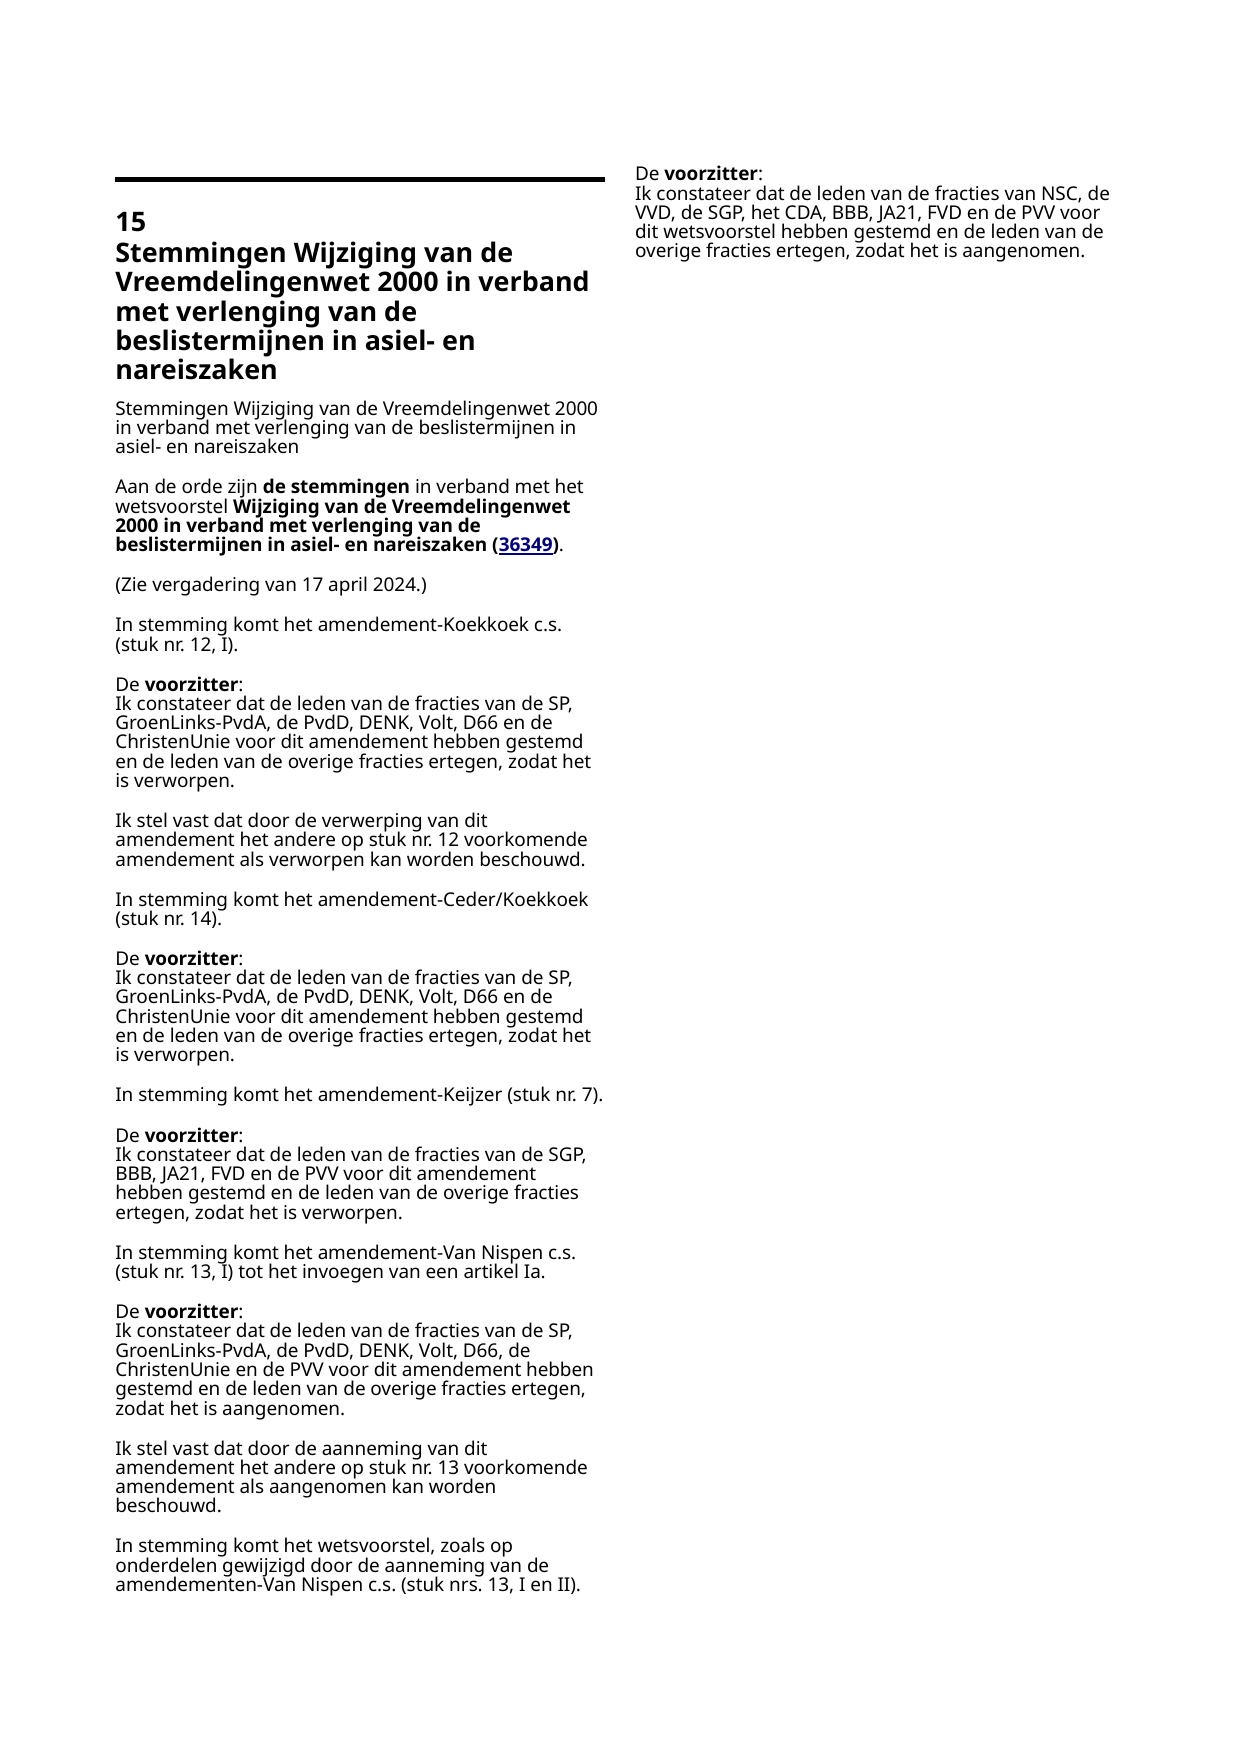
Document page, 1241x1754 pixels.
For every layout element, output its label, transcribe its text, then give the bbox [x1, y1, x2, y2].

text Ik constateer dat de leden van de fracties van de SP, GroenLinks-PvdA, de PvdD, DENK, Volt, D66 en de ChristenUnie voor dit amendement hebben gestemd en de leden van de overige fracties ertegen, zodat het is verworpen. [115, 969, 605, 1066]
text In stemming komt het amendement-Koekkoek c.s. (stuk nr. 12, I). [115, 616, 605, 655]
text 15 [115, 203, 605, 239]
text De voorzitter: [115, 676, 605, 695]
text Ik constateer dat de leden van de fracties van de SP, GroenLinks-PvdA, de PvdD, DENK, Volt, D66 en de ChristenUnie voor dit amendement hebben gestemd en de leden van de overige fracties ertegen, zodat het is verworpen. [115, 695, 605, 791]
text Stemmingen Wijziging van de Vreemdelingenwet 2000 in verband met verlenging van de beslistermijnen in asiel- en nareiszaken [115, 239, 605, 400]
text De voorzitter: [115, 1127, 605, 1146]
text De voorzitter: [635, 165, 1125, 184]
text Ik stel vast dat door de aanneming van dit amendement het andere op stuk nr. 13 voorkomende amendement als aangenomen kan worden beschouwd. [115, 1439, 605, 1517]
text Ik stel vast dat door de verwerping van dit amendement het andere op stuk nr. 12 voorkomende amendement als verworpen kan worden beschouwd. [115, 812, 605, 870]
text In stemming komt het amendement-Ceder/Koekkoek (stuk nr. 14). [115, 891, 605, 929]
text Ik constateer dat de leden van de fracties van NSC, de VVD, de SGP, het CDA, BBB, JA21, FVD en de PVV voor dit wetsvoorstel hebben gestemd en de leden van de overige fracties ertegen, zodat het is aangenomen. [635, 184, 1125, 262]
text In stemming komt het amendement-Van Nispen c.s. (stuk nr. 13, I) tot het invoegen van een artikel Ia. [115, 1244, 605, 1282]
text Ik constateer dat de leden van de fracties van de SGP, BBB, JA21, FVD en de PVV voor dit amendement hebben gestemd en de leden van de overige fracties ertegen, zodat het is verworpen. [115, 1146, 605, 1223]
text De voorzitter: [115, 950, 605, 969]
text Aan de orde zijn de stemmingen in verband met het wetsvoorstel Wijziging van de Vreemdelingenwet 2000 in verband met verlenging van de beslistermijnen in asiel- en nareiszaken (36349). [115, 478, 605, 555]
text Ik constateer dat de leden van de fracties van de SP, GroenLinks-PvdA, de PvdD, DENK, Volt, D66, de ChristenUnie en de PVV voor dit amendement hebben gestemd en de leden van de overige fracties ertegen, zodat het is aangenomen. [115, 1322, 605, 1419]
text (Zie vergadering van 17 april 2024.) [115, 576, 605, 595]
text De voorzitter: [115, 1303, 605, 1322]
text Stemmingen Wijziging van de Vreemdelingenwet 2000 in verband met verlenging van de beslistermijnen in asiel- en nareiszaken [115, 400, 605, 458]
text In stemming komt het wetsvoorstel, zoals op onderdelen gewijzigd door de aanneming van de amendementen-Van Nispen c.s. (stuk nrs. 13, I en II). [115, 1537, 605, 1595]
text In stemming komt het amendement-Keijzer (stuk nr. 7). [115, 1086, 605, 1106]
